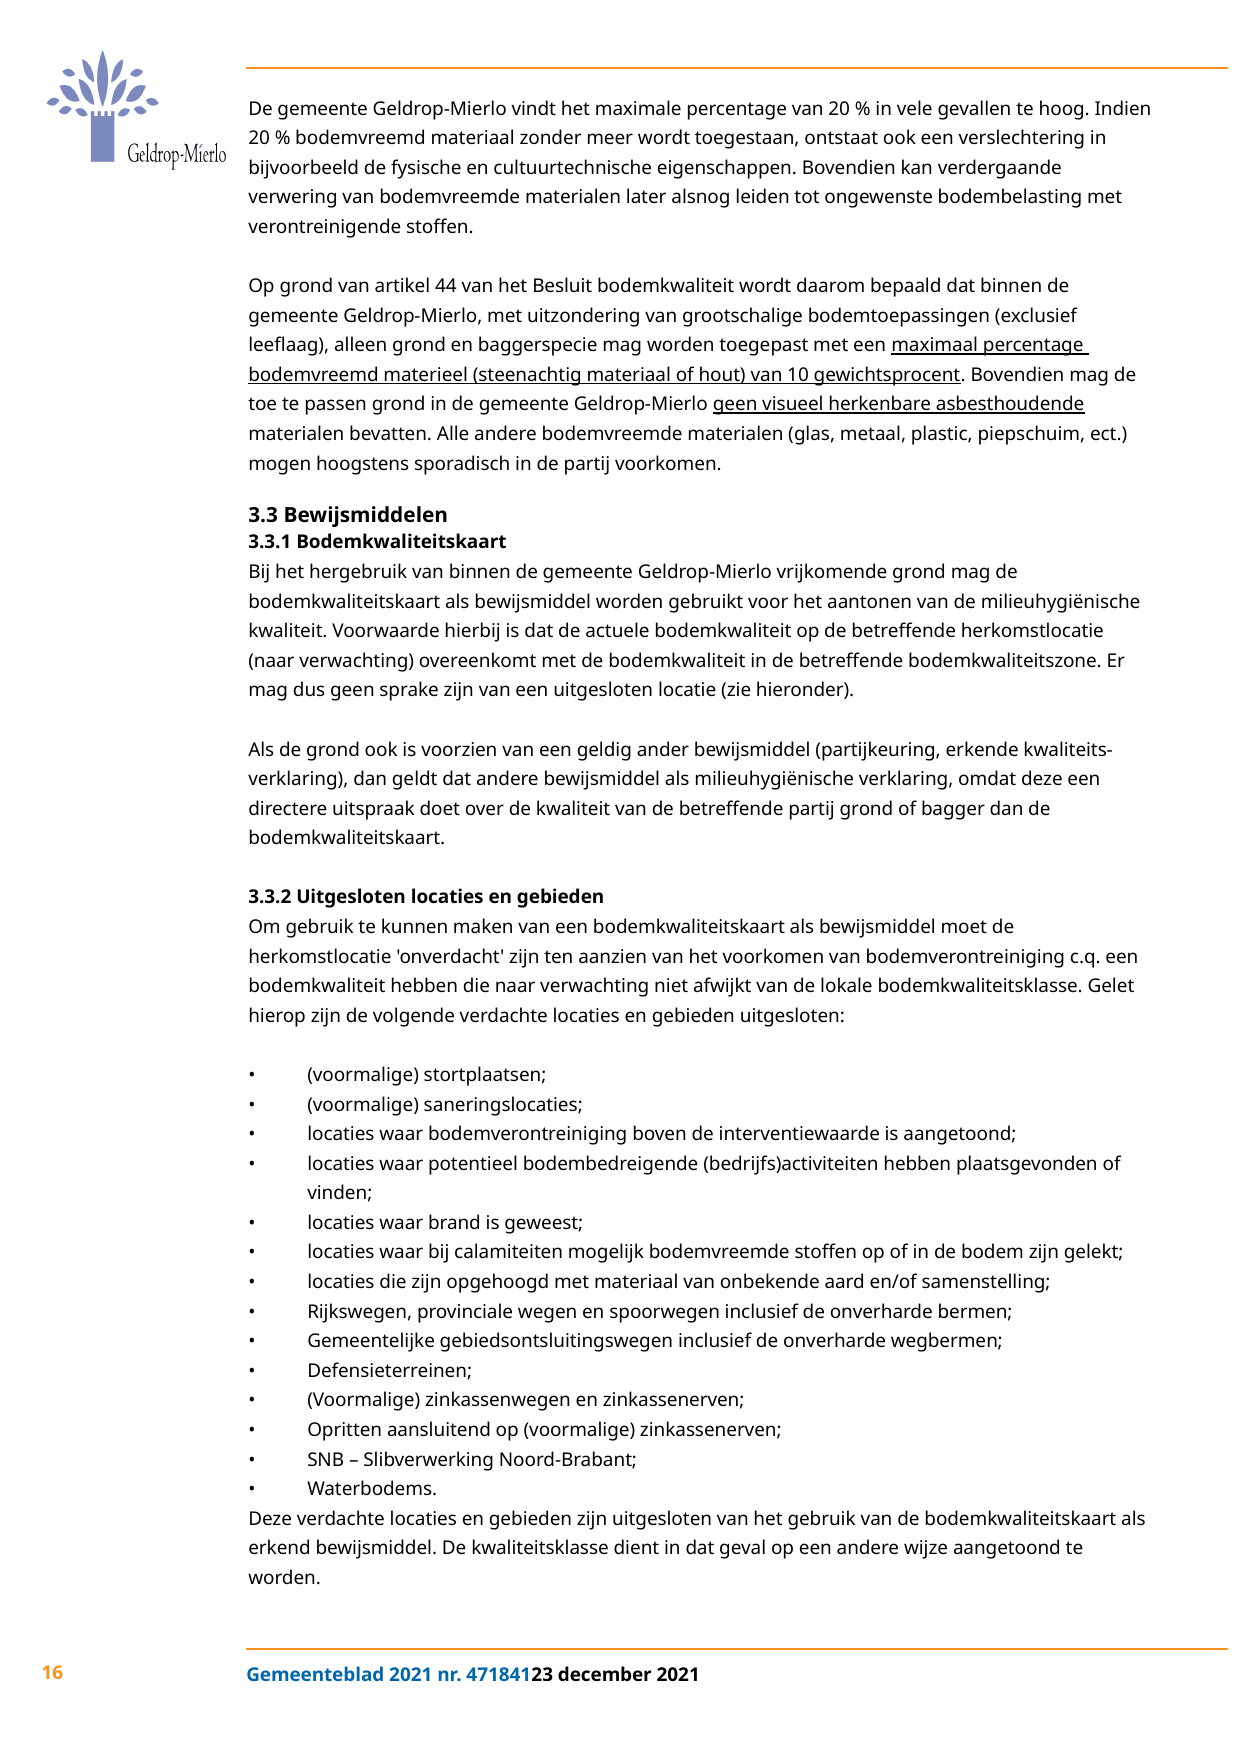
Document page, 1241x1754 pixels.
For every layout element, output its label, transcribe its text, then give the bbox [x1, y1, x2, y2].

list (Voormalige) zinkassenwegen en zinkassenerven; [248, 1387, 1152, 1412]
text 3.3 Bewijsmiddelen [248, 500, 1152, 529]
list locaties waar potentieel bodembedreigende (bedrijfs)activiteiten hebben plaatsgevonden of vinden; [248, 1150, 1152, 1205]
text 3.3.2 Uitgesloten locaties en gebieden [248, 884, 1152, 909]
list SNB – Slibverwerking Noord-Brabant; [248, 1446, 1152, 1471]
text 3.3.1 Bodemkwaliteitskaart [248, 529, 1152, 554]
text Op grond van artikel 44 van het Besluit bodemkwaliteit wordt daarom bepaald dat binnen de gemeente Geldrop-Mierlo, met uitzondering van grootschalige bodemtoepassingen (exclusief leeflaag), alleen grond en baggerspecie mag worden toegepast met een maximaal percentage bodemvreemd materieel (steenachtig materiaal of hout) van 10 gewichtsprocent. Bovendien mag de toe te passen grond in de gemeente Geldrop-Mierlo geen visueel herkenbare asbesthoudende materialen bevatten. Alle andere bodemvreemde materialen (glas, metaal, plastic, piepschuim, ect.) mogen hoogstens sporadisch in de partij voorkomen. [248, 272, 1152, 476]
list Rijkswegen, provinciale wegen en spoorwegen inclusief de onverharde bermen; [248, 1298, 1152, 1323]
list Defensieterreinen; [248, 1357, 1152, 1383]
list (voormalige) saneringslocaties; [248, 1091, 1152, 1116]
text Deze verdachte locaties en gebieden zijn uitgesloten van het gebruik van de bodemkwaliteitskaart als erkend bewijsmiddel. De kwaliteitsklasse dient in dat geval op een andere wijze aangetoond te worden. [248, 1505, 1152, 1590]
list Gemeentelijke gebiedsontsluitingswegen inclusief de onverharde wegbermen; [248, 1327, 1152, 1353]
text Als de grond ook is voorzien van een geldig ander bewijsmiddel (partijkeuring, erkende kwaliteits-verklaring), dan geldt dat andere bewijsmiddel als milieuhygiënische verklaring, omdat deze een directere uitspraak doet over de kwaliteit van de betreffende partij grond of bagger dan de bodemkwaliteitskaart. [248, 736, 1152, 850]
text Om gebruik te kunnen maken van een bodemkwaliteitskaart als bewijsmiddel moet de herkomstlocatie 'onverdacht' zijn ten aanzien van het voorkomen van bodemverontreiniging c.q. een bodemkwaliteit hebben die naar verwachting niet afwijkt van de lokale bodemkwaliteitsklasse. Gelet hierop zijn de volgende verdachte locaties en gebieden uitgesloten: [248, 913, 1152, 1028]
list locaties waar bij calamiteiten mogelijk bodemvreemde stoffen op of in de bodem zijn gelekt; [248, 1239, 1152, 1264]
list Opritten aansluitend op (voormalige) zinkassenerven; [248, 1416, 1152, 1442]
list locaties die zijn opgehoogd met materiaal van onbekende aard en/of samenstelling; [248, 1268, 1152, 1294]
text Bij het hergebruik van binnen de gemeente Geldrop-Mierlo vrijkomende grond mag de bodemkwaliteitskaart als bewijsmiddel worden gebruikt voor het aantonen van de milieuhygiënische kwaliteit. Voorwaarde hierbij is dat de actuele bodemkwaliteit op de betreffende herkomstlocatie (naar verwachting) overeenkomt met de bodemkwaliteit in de betreffende bodemkwaliteitszone. Er mag dus geen sprake zijn van een uitgesloten locatie (zie hieronder). [248, 558, 1152, 702]
list Waterbodems. [248, 1475, 1152, 1501]
picture [41, 47, 231, 172]
list (voormalige) stortplaatsen; [248, 1061, 1152, 1087]
text De gemeente Geldrop-Mierlo vindt het maximale percentage van 20 % in vele gevallen te hoog. Indien 20 % bodemvreemd materiaal zonder meer wordt toegestaan, ontstaat ook een verslechtering in bijvoorbeeld de fysische en cultuurtechnische eigenschappen. Bovendien kan verdergaande verwering van bodemvreemde materialen later alsnog leiden tot ongewenste bodembelasting met verontreinigende stoffen. [248, 95, 1152, 239]
list locaties waar bodemverontreiniging boven de interventiewaarde is aangetoond; [248, 1120, 1152, 1146]
list locaties waar brand is geweest; [248, 1209, 1152, 1235]
